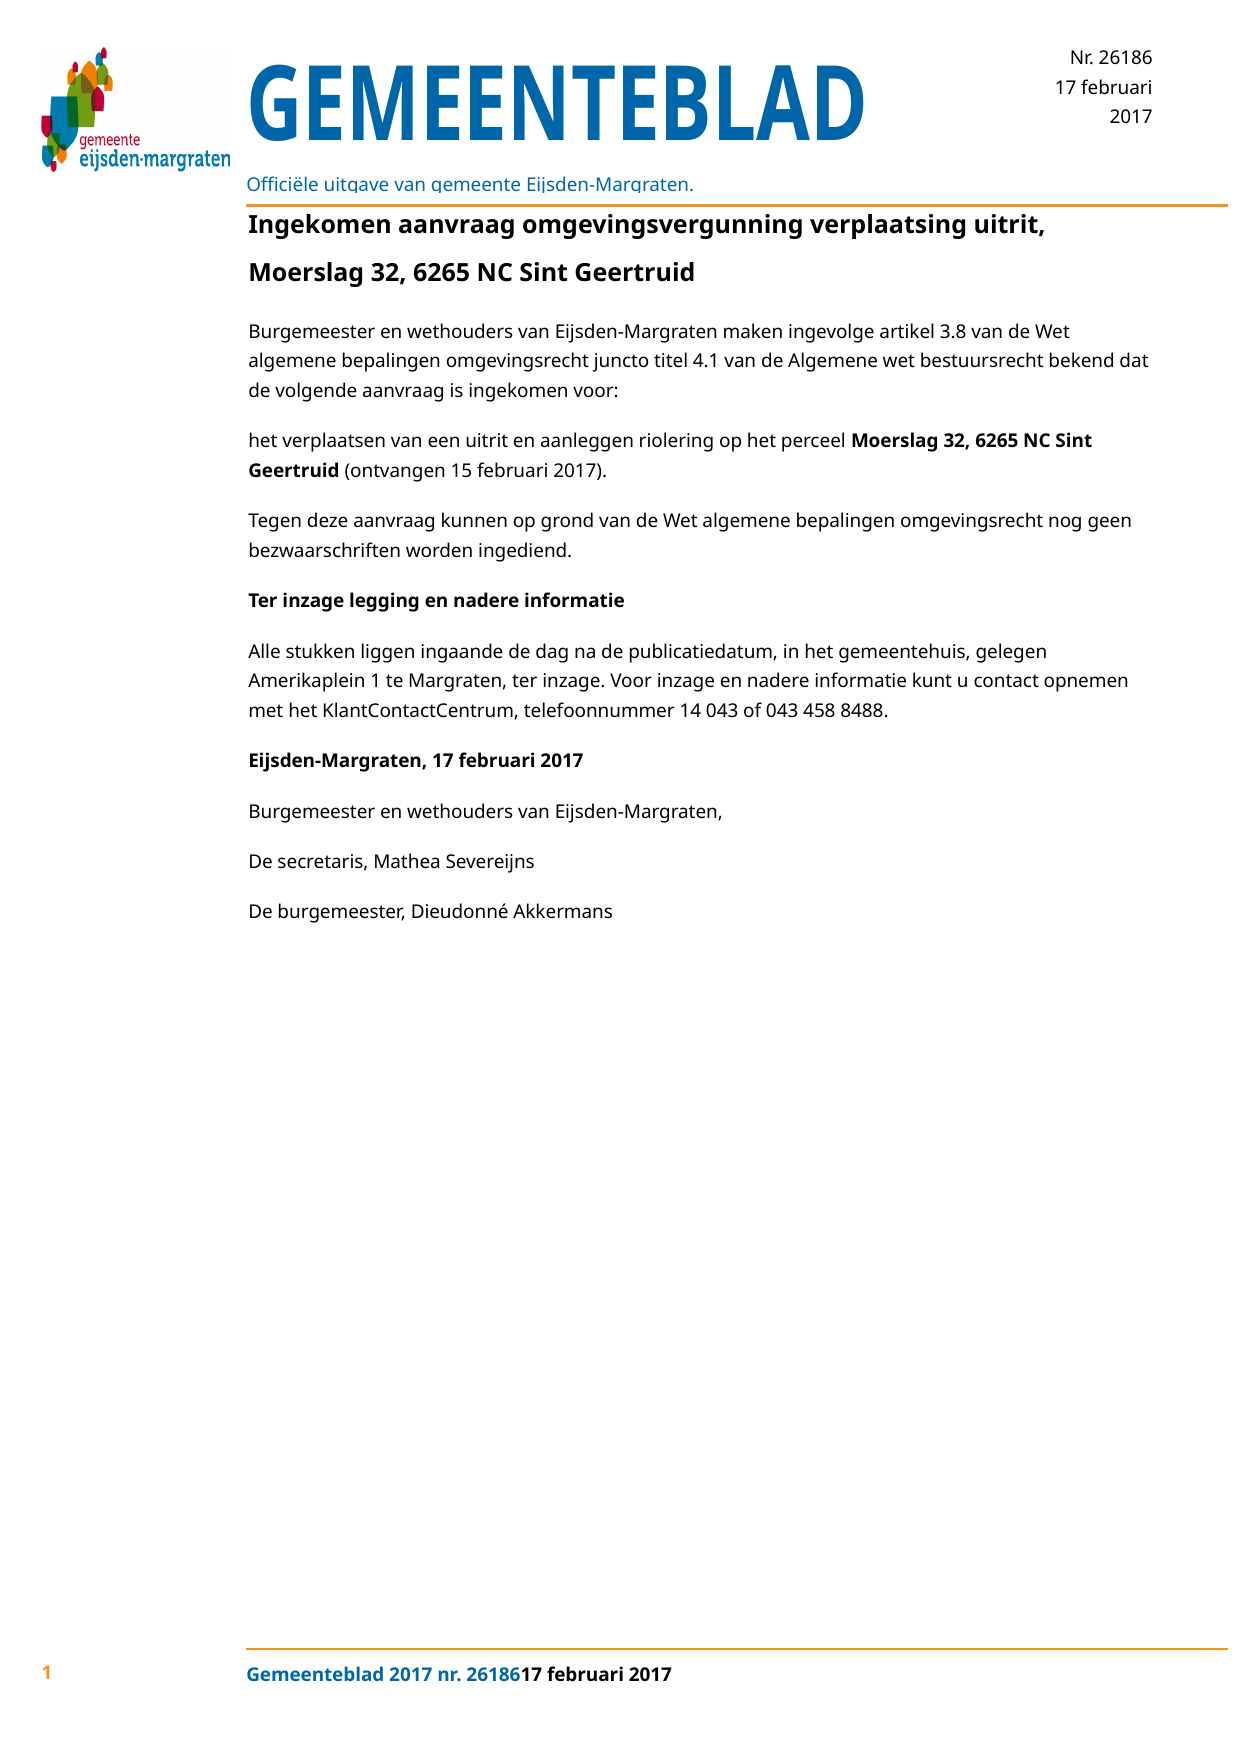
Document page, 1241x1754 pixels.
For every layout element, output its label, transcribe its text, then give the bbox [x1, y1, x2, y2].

text De burgemeester, Dieudonné Akkermans [248, 899, 1152, 924]
text Burgemeester en wethouders van Eijsden-Margraten, [248, 798, 1152, 824]
text Ter inzage legging en nadere informatie [248, 587, 1152, 613]
text Tegen deze aanvraag kunnen op grond van de Wet algemene bepalingen omgevingsrecht nog geen bezwaarschriften worden ingediend. [248, 507, 1152, 563]
text het verplaatsen van een uitrit en aanleggen riolering op het perceel Moerslag 32, 6265 NC Sint Geertruid (ontvangen 15 februari 2017). [248, 427, 1152, 483]
text Ingekomen aanvraag omgevingsvergunning verplaatsing uitrit, Moerslag 32, 6265 NC Sint Geertruid [248, 207, 1152, 288]
text Alle stukken liggen ingaande de dag na de publicatiedatum, in het gemeentehuis, gelegen Amerikaplein 1 te Margraten, ter inzage. Voor inzage en nadere informatie kunt u contact opnemen met het KlantContactCentrum, telefoonnummer 14 043 of 043 458 8488. [248, 638, 1152, 723]
text De secretaris, Mathea Severeijns [248, 848, 1152, 874]
text Eijsden-Margraten, 17 februari 2017 [248, 747, 1152, 773]
text Burgemeester en wethouders van Eijsden-Margraten maken ingevolge artikel 3.8 van de Wet algemene bepalingen omgevingsrecht juncto titel 4.1 van de Algemene wet bestuursrecht bekend dat de volgende aanvraag is ingekomen voor: [248, 318, 1152, 403]
picture [41, 47, 231, 172]
